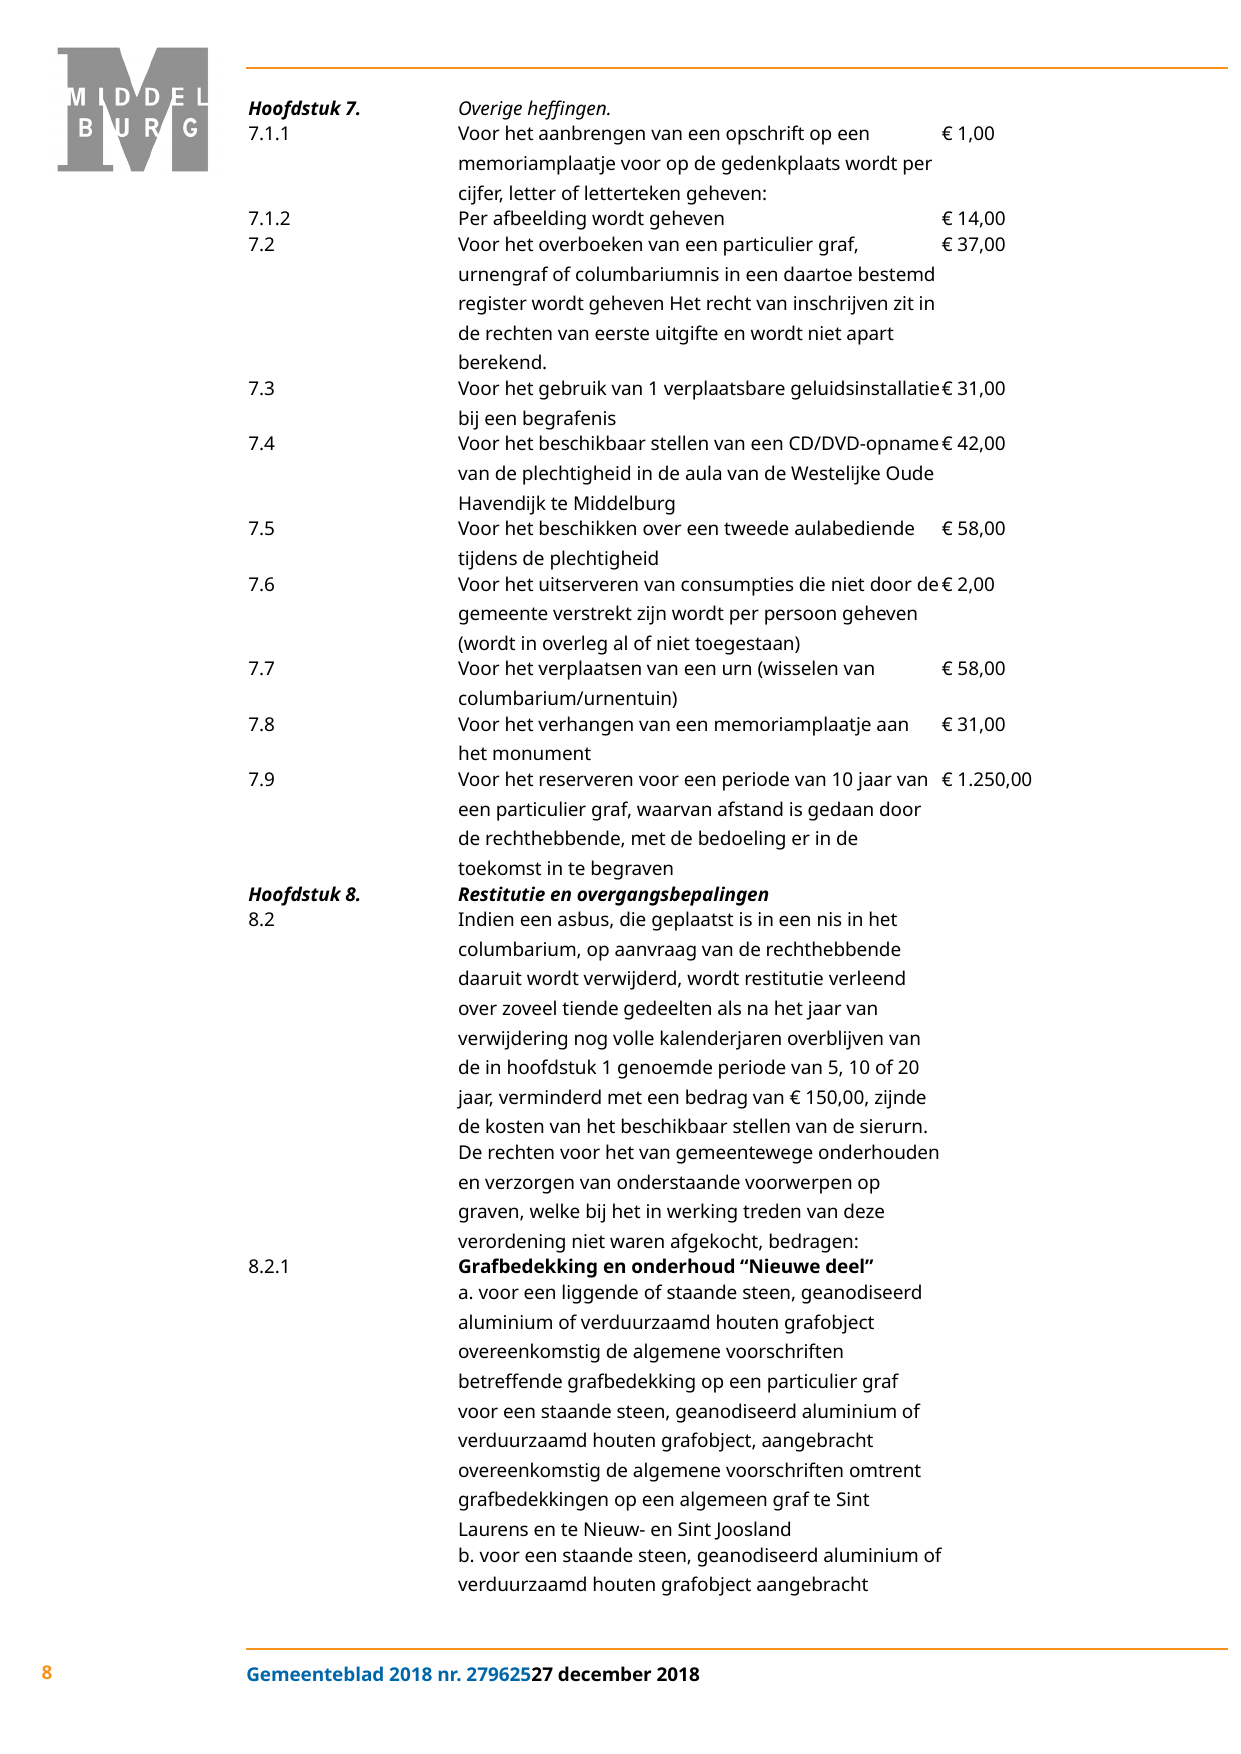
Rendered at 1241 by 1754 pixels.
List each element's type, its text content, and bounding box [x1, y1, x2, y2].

table_cell Voor het beschikken over een tweede aulabediende tijdens de plechtigheid [458, 515, 942, 571]
table_cell [942, 906, 1152, 1139]
table_cell Voor het overboeken van een particulier graf, urnengraf of columbariumnis in een daartoe bestemd register wordt geheven Het recht van inschrijven zit in de rechten van eerste uitgifte en wordt niet apart berekend. [458, 231, 942, 375]
table_cell Voor het verhangen van een memoriamplaatje aan het monument [458, 711, 942, 766]
table_cell 8.2 [248, 906, 458, 1139]
table_cell 7.2 [248, 231, 458, 375]
table_cell [248, 1280, 458, 1542]
table_cell b. voor een staande steen, geanodiseerd aluminium of verduurzaamd houten grafobject aangebracht [458, 1542, 942, 1597]
table_cell 7.5 [248, 515, 458, 571]
table_cell [248, 1542, 458, 1597]
table_cell [248, 1139, 458, 1254]
table_cell Indien een asbus, die geplaatst is in een nis in het columbarium, op aanvraag van de rechthebbende daaruit wordt verwijderd, wordt restitutie verleend over zoveel tiende gedeelten als na het jaar van verwijdering nog volle kalenderjaren overblijven van de in hoofdstuk 1 genoemde periode van 5, 10 of 20 jaar, verminderd met een bedrag van € 150,00, zijnde de kosten van het beschikbaar stellen van de sierurn. [458, 906, 942, 1139]
table_cell Voor het verplaatsen van een urn (wisselen van columbarium/urnentuin) [458, 656, 942, 711]
table_cell Voor het gebruik van 1 verplaatsbare geluidsinstallatie bij een begrafenis [458, 375, 942, 431]
table_cell [942, 95, 1152, 121]
table_cell Per afbeelding wordt geheven [458, 205, 942, 231]
table_cell 7.3 [248, 375, 458, 431]
table_cell 7.1.2 [248, 205, 458, 231]
table_cell 7.7 [248, 656, 458, 711]
table_cell a. voor een liggende of staande steen, geanodiseerd aluminium of verduurzaamd houten grafobject overeenkomstig de algemene voorschriften betreffende grafbedekking op een particulier graf voor een staande steen, geanodiseerd aluminium of verduurzaamd houten grafobject, aangebracht overeenkomstig de algemene voorschriften omtrent grafbedekkingen op een algemeen graf te Sint Laurens en te Nieuw- en Sint Joosland [458, 1280, 942, 1542]
table_cell Restitutie en overgangsbepalingen [458, 881, 942, 906]
table_cell € 58,00 [942, 515, 1152, 571]
picture [41, 47, 231, 172]
table_cell [942, 881, 1152, 906]
table_cell 7.9 [248, 766, 458, 881]
table_cell € 31,00 [942, 711, 1152, 766]
table_cell € 42,00 [942, 431, 1152, 515]
table_cell € 1.250,00 [942, 766, 1152, 881]
table_cell € 37,00 [942, 231, 1152, 375]
table_cell € 58,00 [942, 656, 1152, 711]
table_cell 7.6 [248, 571, 458, 656]
table_cell Overige heffingen. [458, 95, 942, 121]
table_cell Voor het uitserveren van consumpties die niet door de gemeente verstrekt zijn wordt per persoon geheven (wordt in overleg al of niet toegestaan) [458, 571, 942, 656]
table_cell Hoofdstuk 8. [248, 881, 458, 906]
table_cell € 14,00 [942, 205, 1152, 231]
table_cell Hoofdstuk 7. [248, 95, 458, 121]
table_cell [942, 1139, 1152, 1254]
table_cell Grafbedekking en onderhoud “Nieuwe deel” [458, 1254, 942, 1279]
table_cell 7.4 [248, 431, 458, 515]
table_cell € 31,00 [942, 375, 1152, 431]
table_cell Voor het aanbrengen van een opschrift op een memoriamplaatje voor op de gedenkplaats wordt per cijfer, letter of letterteken geheven: [458, 121, 942, 205]
table_cell [942, 1542, 1152, 1597]
table_cell 7.8 [248, 711, 458, 766]
table_cell De rechten voor het van gemeentewege onderhouden en verzorgen van onderstaande voorwerpen op graven, welke bij het in werking treden van deze verordening niet waren afgekocht, bedragen: [458, 1139, 942, 1254]
table_cell [942, 1254, 1152, 1279]
table_cell € 1,00 [942, 121, 1152, 205]
table_cell 7.1.1 [248, 121, 458, 205]
table_cell Voor het reserveren voor een periode van 10 jaar van een particulier graf, waarvan afstand is gedaan door de rechthebbende, met de bedoeling er in de toekomst in te begraven [458, 766, 942, 881]
table_cell € 2,00 [942, 571, 1152, 656]
table_cell Voor het beschikbaar stellen van een CD/DVD-opname van de plechtigheid in de aula van de Westelijke Oude Havendijk te Middelburg [458, 431, 942, 515]
table_cell [942, 1280, 1152, 1542]
table_cell 8.2.1 [248, 1254, 458, 1279]
